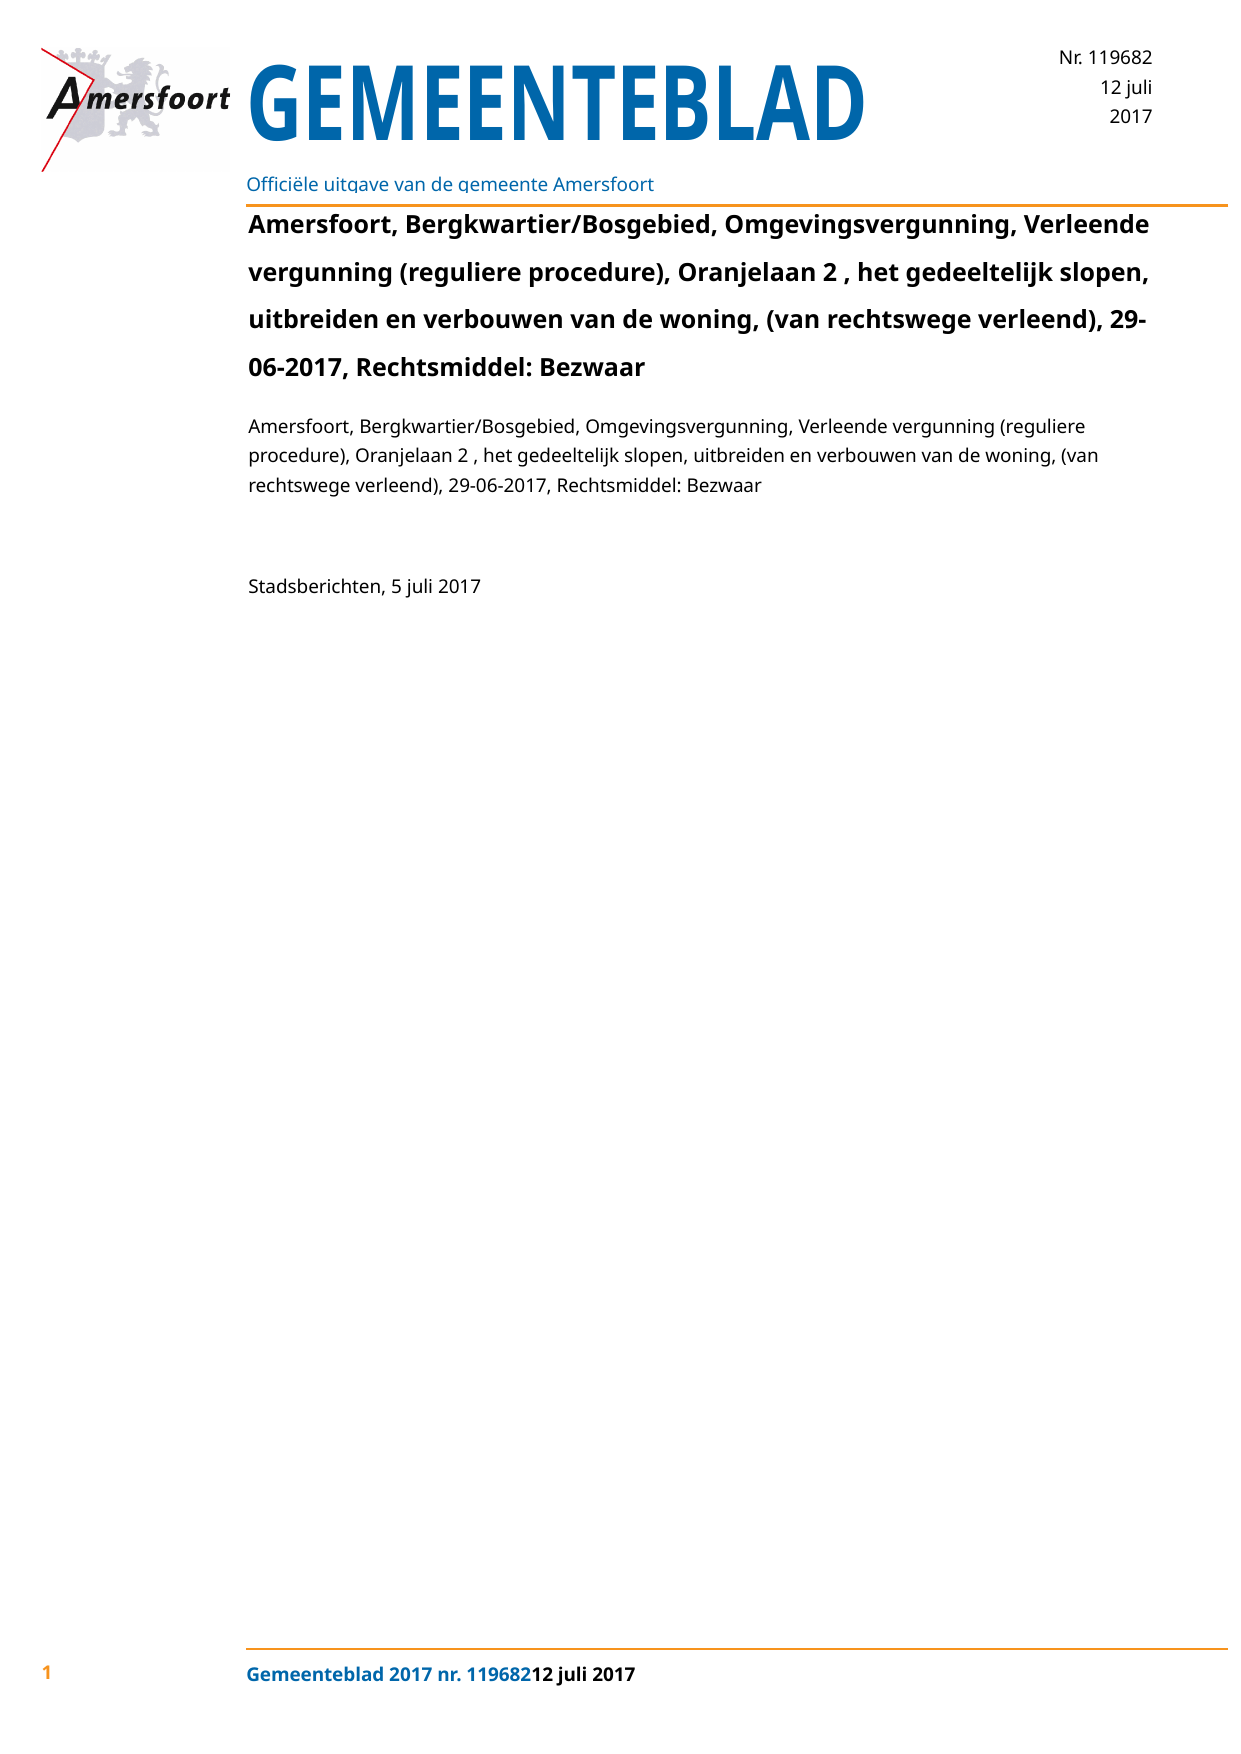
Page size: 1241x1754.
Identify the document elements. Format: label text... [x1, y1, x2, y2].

text Amersfoort, Bergkwartier/Bosgebied, Omgevingsvergunning, Verleende vergunning (reguliere procedure), Oranjelaan 2 , het gedeeltelijk slopen, uitbreiden en verbouwen van de woning, (van rechtswege verleend), 29-06-2017, Rechtsmiddel: Bezwaar [248, 413, 1152, 498]
picture [41, 47, 231, 172]
text Stadsberichten, 5 juli 2017 [248, 573, 1152, 599]
text Amersfoort, Bergkwartier/Bosgebied, Omgevingsvergunning, Verleende vergunning (reguliere procedure), Oranjelaan 2 , het gedeeltelijk slopen, uitbreiden en verbouwen van de woning, (van rechtswege verleend), 29-06-2017, Rechtsmiddel: Bezwaar [248, 207, 1152, 384]
